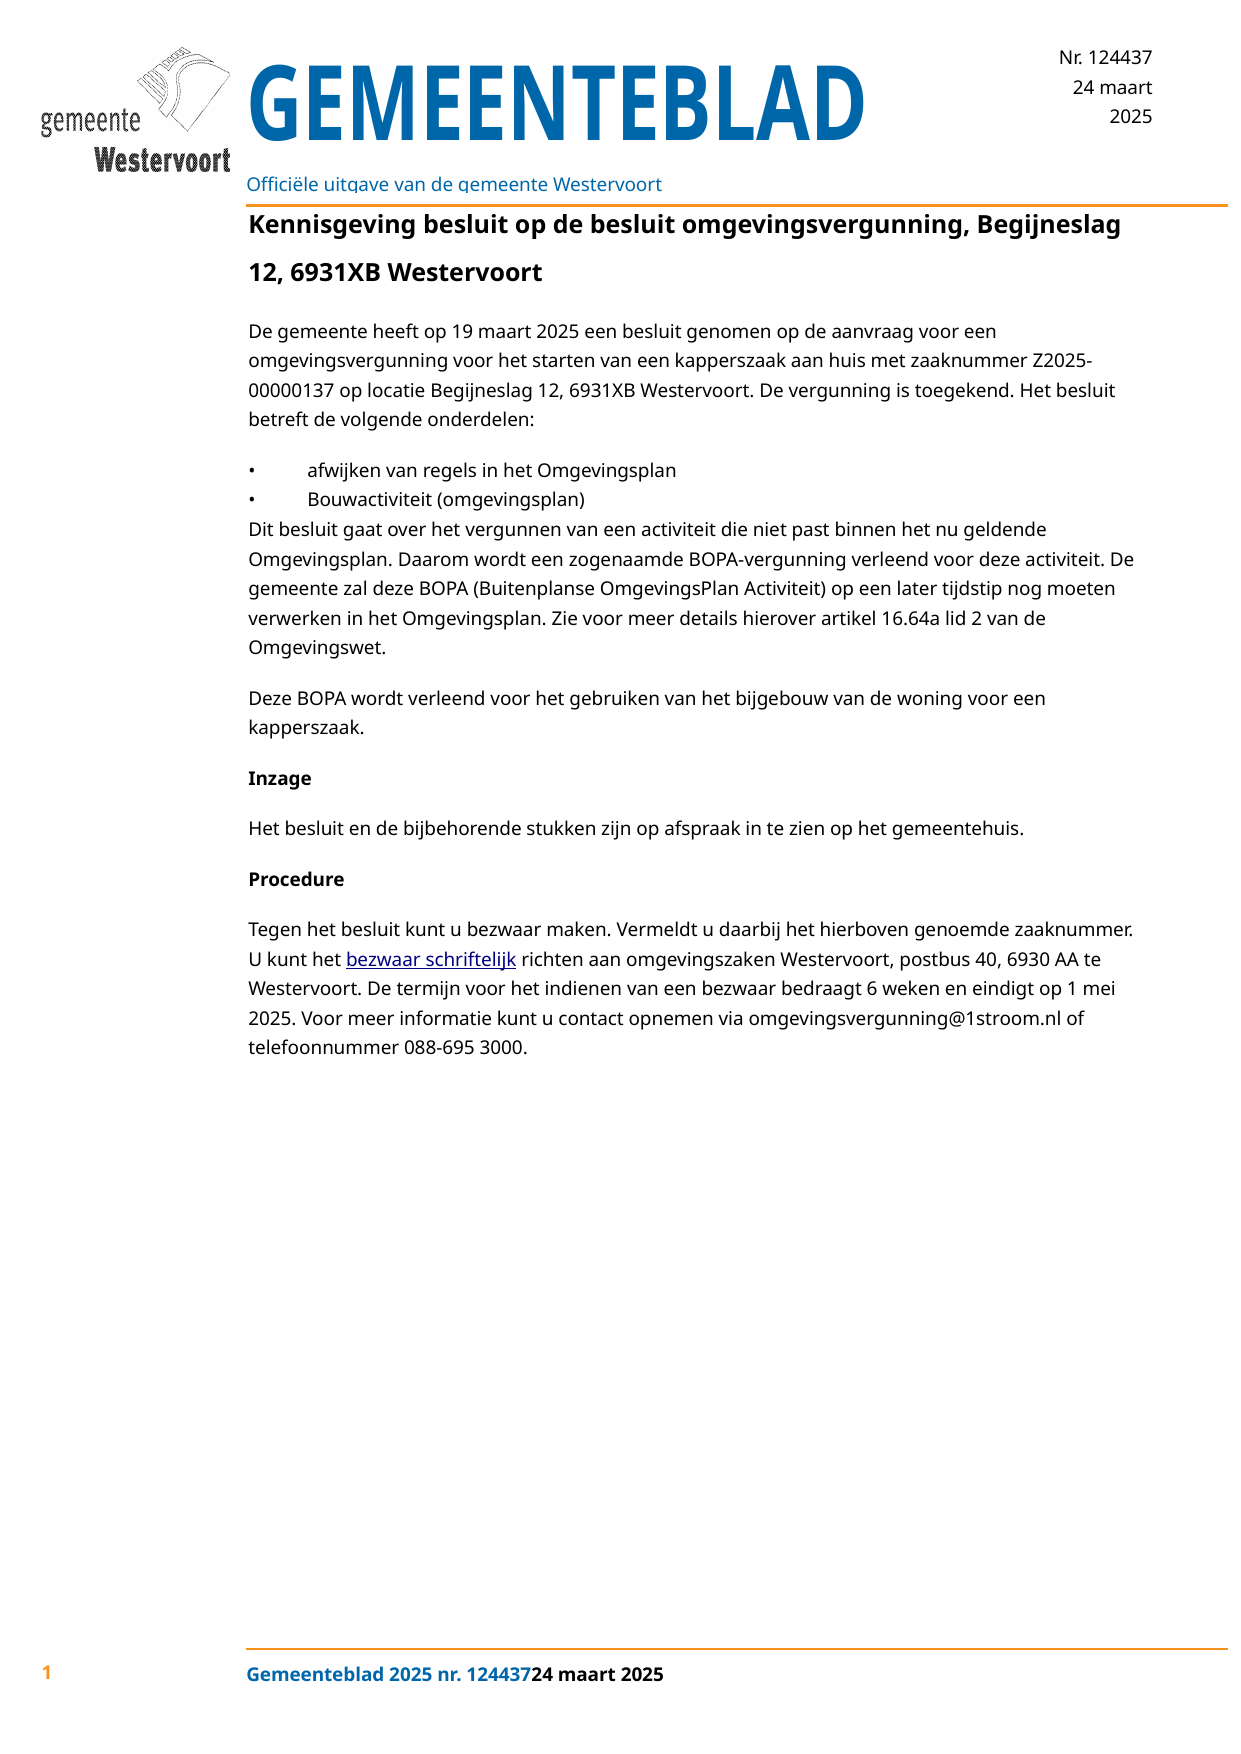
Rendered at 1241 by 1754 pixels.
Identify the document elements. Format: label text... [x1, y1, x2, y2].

text Kennisgeving besluit op de besluit omgevingsvergunning, Begijneslag 12, 6931XB Westervoort [248, 207, 1152, 288]
picture [41, 47, 231, 172]
text Tegen het besluit kunt u bezwaar maken. Vermeldt u daarbij het hierboven genoemde zaaknummer. U kunt het bezwaar schriftelijk richten aan omgevingszaken Westervoort, postbus 40, 6930 AA te Westervoort. De termijn voor het indienen van een bezwaar bedraagt 6 weken en eindigt op 1 mei 2025. Voor meer informatie kunt u contact opnemen via omgevingsvergunning@1stroom.nl of telefoonnummer 088-695 3000. [248, 916, 1152, 1060]
list afwijken van regels in het Omgevingsplan [248, 457, 1152, 483]
text Deze BOPA wordt verleend voor het gebruiken van het bijgebouw van de woning voor een kapperszaak. [248, 685, 1152, 740]
text De gemeente heeft op 19 maart 2025 een besluit genomen op de aanvraag voor een omgevingsvergunning voor het starten van een kapperszaak aan huis met zaaknummer Z2025-00000137 op locatie Begijneslag 12, 6931XB Westervoort. De vergunning is toegekend. Het besluit betreft de volgende onderdelen: [248, 318, 1152, 432]
text Het besluit en de bijbehorende stukken zijn op afspraak in te zien op het gemeentehuis. [248, 815, 1152, 841]
text Procedure [248, 866, 1152, 892]
text Dit besluit gaat over het vergunnen van een activiteit die niet past binnen het nu geldende Omgevingsplan. Daarom wordt een zogenaamde BOPA-vergunning verleend voor deze activiteit. De gemeente zal deze BOPA (Buitenplanse OmgevingsPlan Activiteit) op een later tijdstip nog moeten verwerken in het Omgevingsplan. Zie voor meer details hierover artikel 16.64a lid 2 van de Omgevingswet. [248, 516, 1152, 660]
text Inzage [248, 765, 1152, 791]
list Bouwactiviteit (omgevingsplan) [248, 487, 1152, 512]
